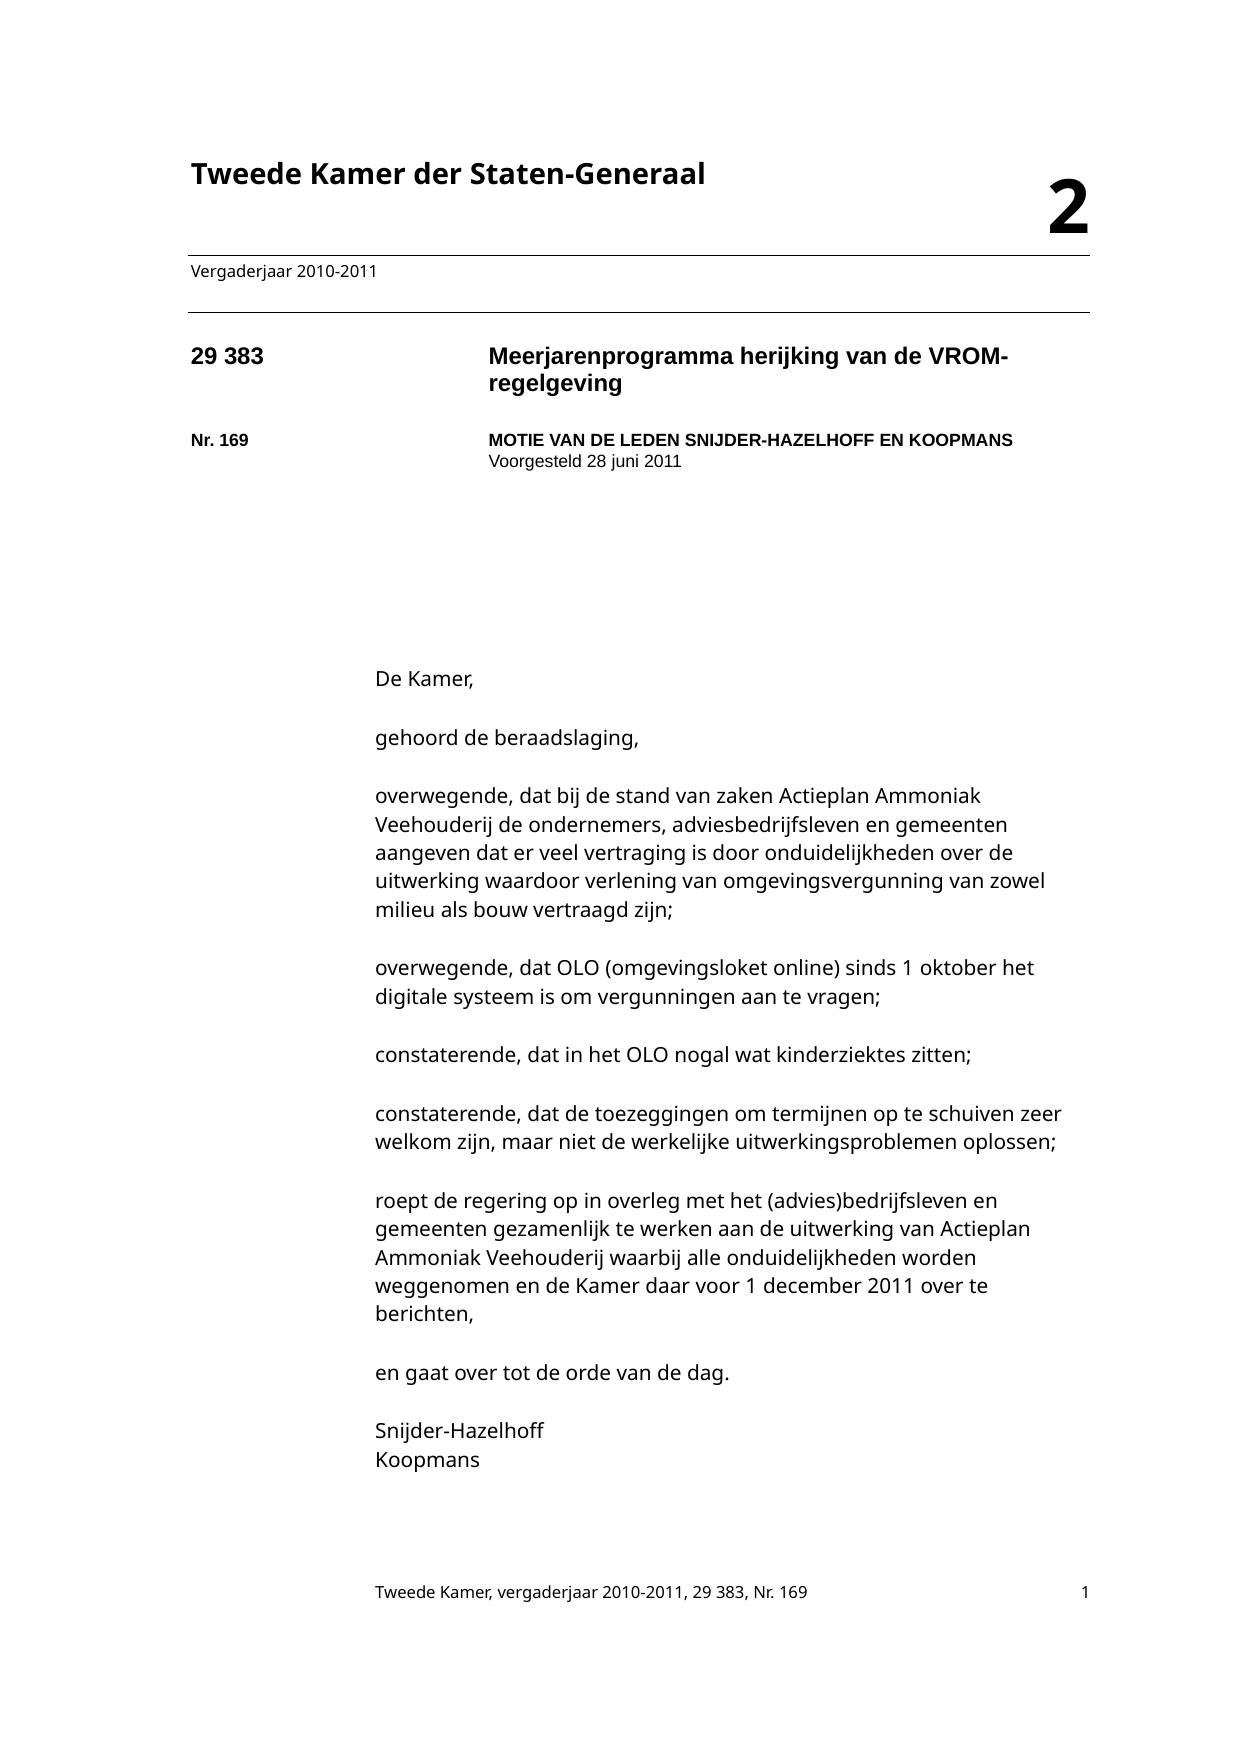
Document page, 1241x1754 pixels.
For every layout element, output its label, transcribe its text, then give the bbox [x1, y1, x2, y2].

text constaterende, dat in het OLO nogal wat kinderziektes zitten; [375, 1040, 1090, 1069]
table_cell MOTIE VAN DE LEDEN SNIJDER-HAZELHOFF EN KOOPMANS Voorgesteld 28 juni 2011 [485, 427, 1090, 546]
table_cell Meerjarenprogramma herijking van de VROM-regelgeving [485, 339, 1090, 427]
text en gaat over tot de orde van de dag. [375, 1358, 1090, 1386]
table_cell [485, 256, 1090, 312]
text roept de regering op in overleg met het (advies)bedrijfsleven en gemeenten gezamenlijk te werken aan de uitwerking van Actieplan Ammoniak Veehouderij waarbij alle onduidelijkheden worden weggenomen en de Kamer daar voor 1 december 2011 over te berichten, [375, 1186, 1090, 1328]
text overwegende, dat OLO (omgevingsloket online) sinds 1 oktober het digitale systeem is om vergunningen aan te vragen; [375, 953, 1090, 1010]
text gehoord de beraadslaging, [375, 723, 1090, 751]
table_cell [485, 313, 1090, 339]
text Snijder-Hazelhoff [375, 1416, 1090, 1445]
text De Kamer, [375, 664, 1090, 693]
text Koopmans [375, 1445, 1090, 1473]
table_cell [188, 313, 485, 339]
table_header 2 [910, 150, 1090, 255]
table_header Tweede Kamer der Staten-Generaal [188, 150, 909, 255]
table_cell Nr. 169 [188, 427, 485, 546]
table_cell Vergaderjaar 2010-2011 [188, 256, 485, 312]
text constaterende, dat de toezeggingen om termijnen op te schuiven zeer welkom zijn, maar niet de werkelijke uitwerkingsproblemen oplossen; [375, 1099, 1090, 1156]
text overwegende, dat bij de stand van zaken Actieplan Ammoniak Veehouderij de ondernemers, adviesbedrijfsleven en gemeenten aangeven dat er veel vertraging is door onduidelijkheden over de uitwerking waardoor verlening van omgevingsvergunning van zowel milieu als bouw vertraagd zijn; [375, 781, 1090, 923]
table_cell 29 383 [188, 339, 485, 427]
